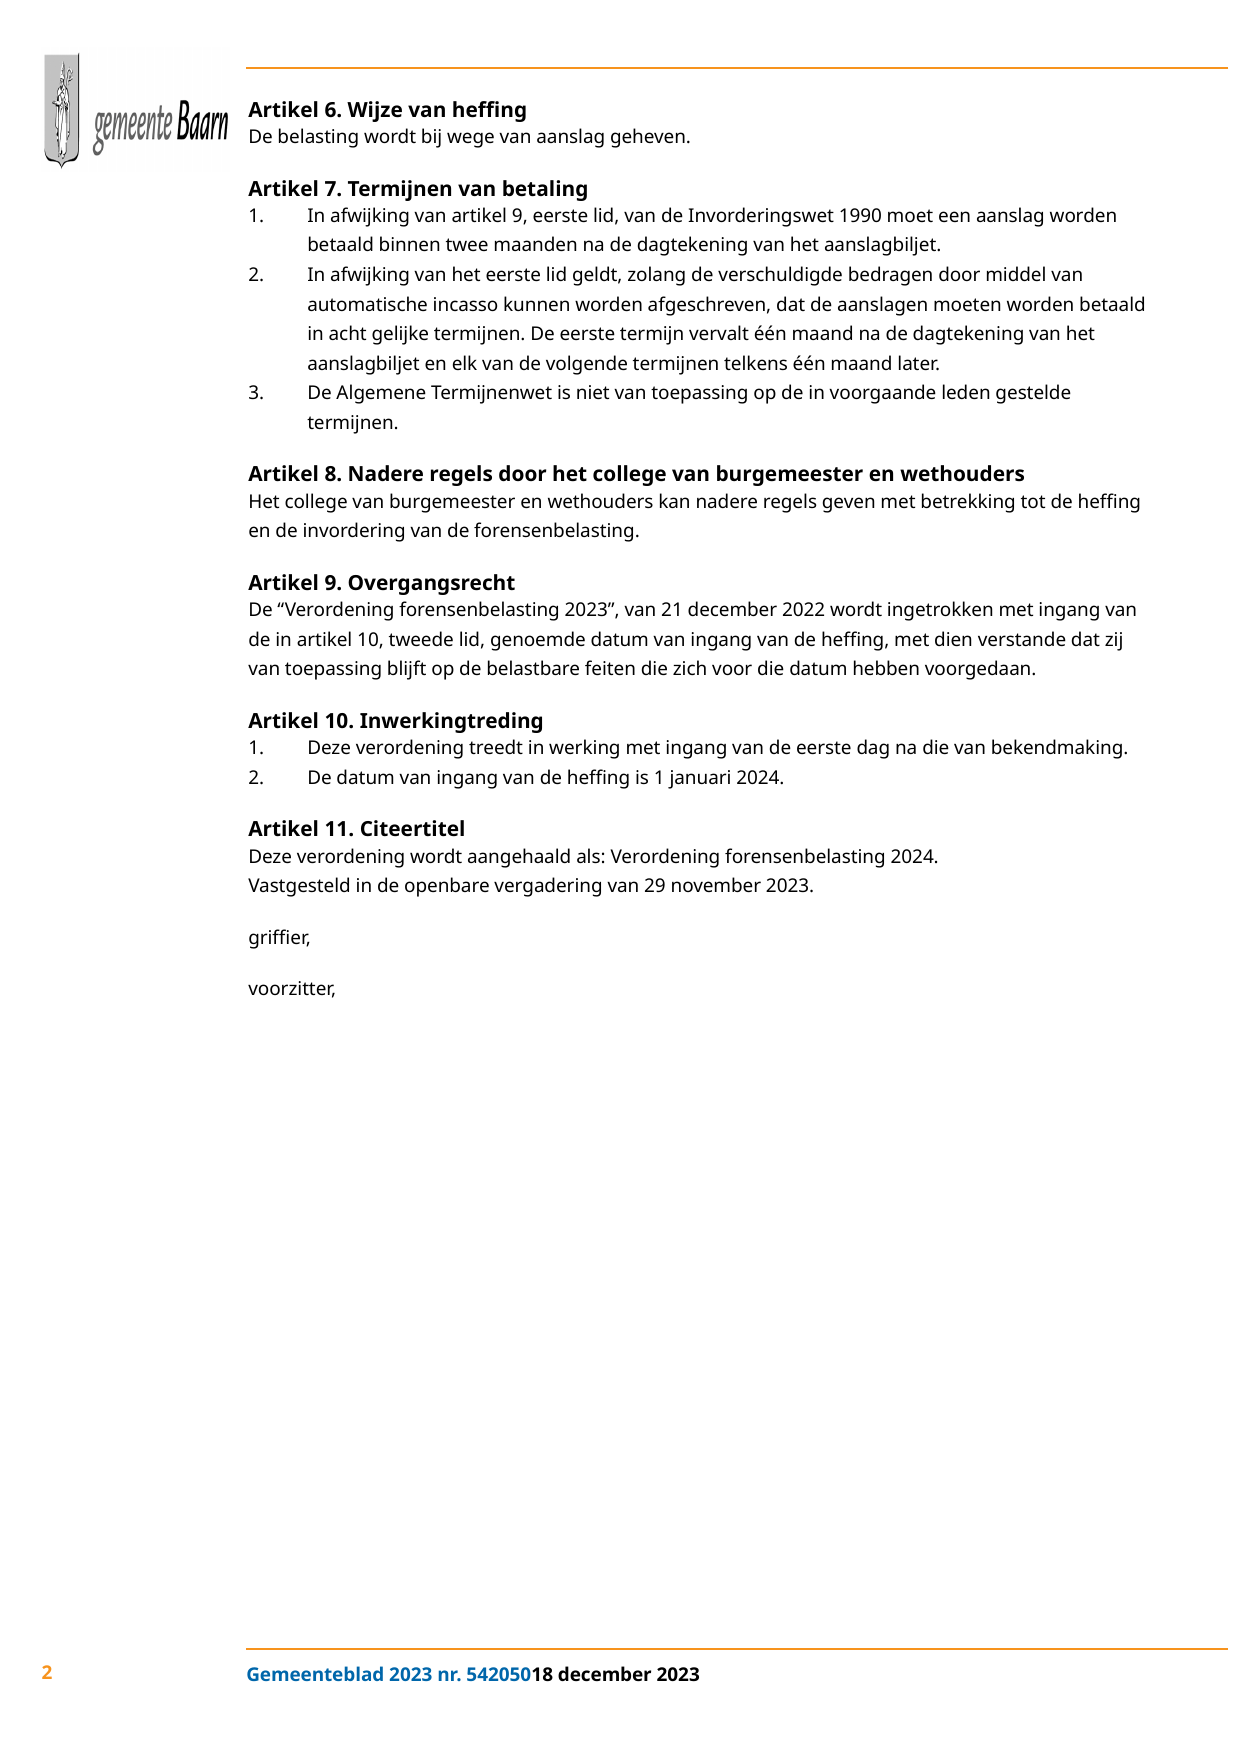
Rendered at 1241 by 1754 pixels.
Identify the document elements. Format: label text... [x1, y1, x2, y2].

text Het college van burgemeester en wethouders kan nadere regels geven met betrekking tot de heffing en de invordering van de forensenbelasting. [248, 488, 1152, 543]
text Vastgesteld in de openbare vergadering van 29 november 2023. [248, 872, 1152, 898]
picture [41, 47, 231, 172]
list De Algemene Termijnenwet is niet van toepassing op de in voorgaande leden gestelde termijnen. [248, 379, 1152, 435]
list De datum van ingang van de heffing is 1 januari 2024. [248, 764, 1152, 790]
list Deze verordening treedt in werking met ingang van de eerste dag na die van bekendmaking. [248, 734, 1152, 760]
text Artikel 11. Citeertitel [248, 814, 1152, 843]
text griffier, [248, 924, 1152, 950]
text Artikel 9. Overgangsrecht [248, 568, 1152, 596]
text voorzitter, [248, 975, 1152, 1001]
text Artikel 6. Wijze van heffing [248, 95, 1152, 123]
text Artikel 8. Nadere regels door het college van burgemeester en wethouders [248, 459, 1152, 488]
text Deze verordening wordt aangehaald als: Verordening forensenbelasting 2024. [248, 843, 1152, 869]
text De “Verordening forensenbelasting 2023”, van 21 december 2022 wordt ingetrokken met ingang van de in artikel 10, tweede lid, genoemde datum van ingang van de heffing, met dien verstande dat zij van toepassing blijft op de belastbare feiten die zich voor die datum hebben voorgedaan. [248, 596, 1152, 681]
list In afwijking van het eerste lid geldt, zolang de verschuldigde bedragen door middel van automatische incasso kunnen worden afgeschreven, dat de aanslagen moeten worden betaald in acht gelijke termijnen. De eerste termijn vervalt één maand na de dagtekening van het aanslagbiljet en elk van de volgende termijnen telkens één maand later. [248, 261, 1152, 376]
list In afwijking van artikel 9, eerste lid, van de Invorderingswet 1990 moet een aanslag worden betaald binnen twee maanden na de dagtekening van het aanslagbiljet. [248, 202, 1152, 257]
text Artikel 10. Inwerkingtreding [248, 706, 1152, 734]
text De belasting wordt bij wege van aanslag geheven. [248, 123, 1152, 149]
text Artikel 7. Termijnen van betaling [248, 174, 1152, 202]
